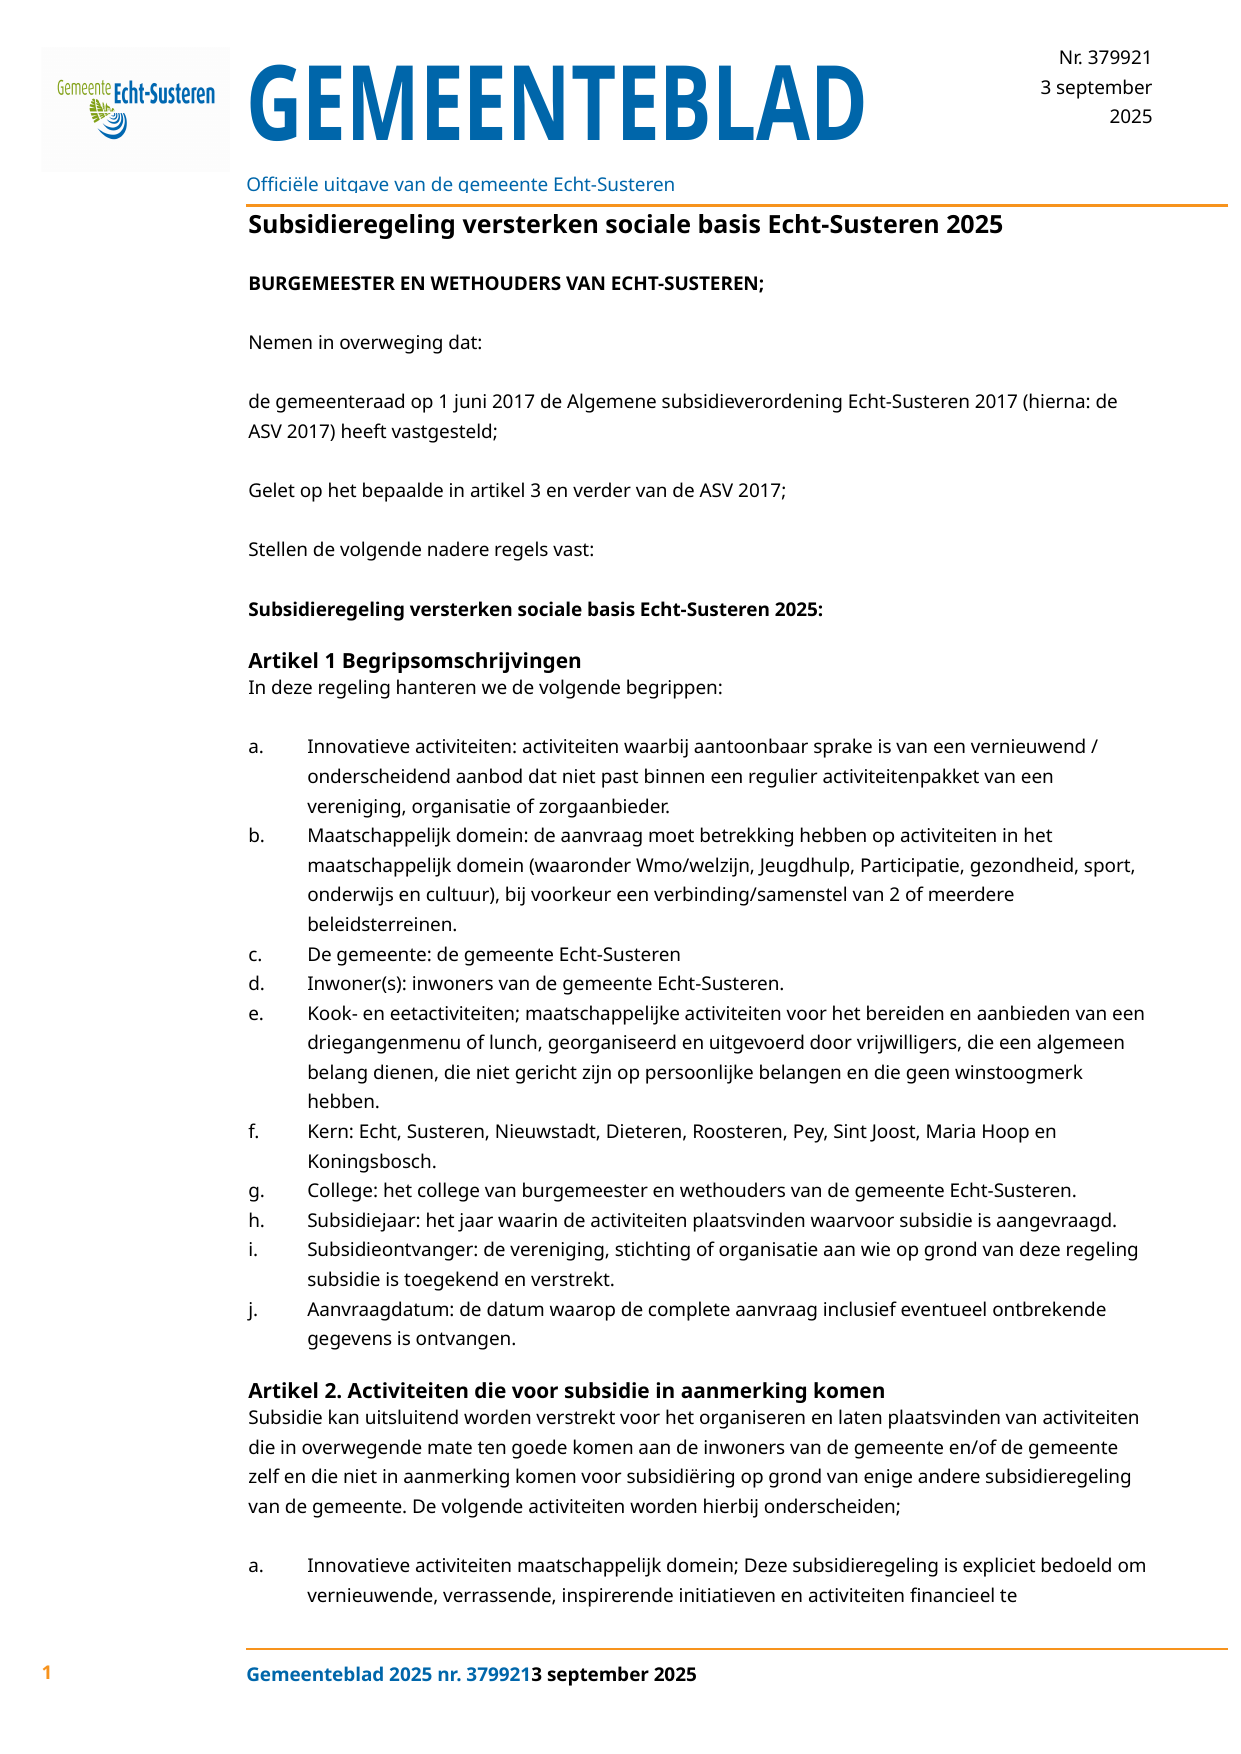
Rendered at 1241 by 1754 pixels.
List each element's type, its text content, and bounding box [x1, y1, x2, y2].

list Subsidieontvanger: de vereniging, stichting of organisatie aan wie op grond van deze regeling subsidie is toegekend en verstrekt. [248, 1237, 1152, 1292]
list Inwoner(s): inwoners van de gemeente Echt-Susteren. [248, 970, 1152, 996]
list Kern: Echt, Susteren, Nieuwstadt, Dieteren, Roosteren, Pey, Sint Joost, Maria Hoop en Koningsbosch. [248, 1118, 1152, 1174]
list Maatschappelijk domein: de aanvraag moet betrekking hebben op activiteiten in het maatschappelijk domein (waaronder Wmo/welzijn, Jeugdhulp, Participatie, gezondheid, sport, onderwijs en cultuur), bij voorkeur een verbinding/samenstel van 2 of meerdere beleidsterreinen. [248, 822, 1152, 937]
text Subsidieregeling versterken sociale basis Echt-Susteren 2025: [248, 596, 1152, 621]
list De gemeente: de gemeente Echt-Susteren [248, 941, 1152, 967]
text Artikel 2. Activiteiten die voor subsidie in aanmerking komen [248, 1376, 1152, 1404]
text Subsidie kan uitsluitend worden verstrekt voor het organiseren en laten plaatsvinden van activiteiten die in overwegende mate ten goede komen aan de inwoners van de gemeente en/of de gemeente zelf en die niet in aanmerking komen voor subsidiëring op grond van enige andere subsidieregeling van de gemeente. De volgende activiteiten worden hierbij onderscheiden; [248, 1404, 1152, 1519]
text BURGEMEESTER EN WETHOUDERS VAN ECHT-SUSTEREN; [248, 270, 1152, 296]
text Stellen de volgende nadere regels vast: [248, 537, 1152, 562]
list Innovatieve activiteiten maatschappelijk domein; Deze subsidieregeling is expliciet bedoeld om vernieuwende, verrassende, inspirerende initiatieven en activiteiten financieel te [248, 1552, 1152, 1607]
list Kook- en eetactiviteiten; maatschappelijke activiteiten voor het bereiden en aanbieden van een driegangenmenu of lunch, georganiseerd en uitgevoerd door vrijwilligers, die een algemeen belang dienen, die niet gericht zijn op persoonlijke belangen en die geen winstoogmerk hebben. [248, 1000, 1152, 1114]
text Subsidieregeling versterken sociale basis Echt-Susteren 2025 [248, 207, 1152, 241]
list Innovatieve activiteiten: activiteiten waarbij aantoonbaar sprake is van een vernieuwend / onderscheidend aanbod dat niet past binnen een regulier activiteitenpakket van een vereniging, organisatie of zorgaanbieder. [248, 734, 1152, 819]
list College: het college van burgemeester en wethouders van de gemeente Echt-Susteren. [248, 1177, 1152, 1203]
text Nemen in overweging dat: [248, 329, 1152, 355]
list Aanvraagdatum: de datum waarop de complete aanvraag inclusief eventueel ontbrekende gegevens is ontvangen. [248, 1296, 1152, 1351]
text In deze regeling hanteren we de volgende begrippen: [248, 674, 1152, 700]
text Artikel 1 Begripsomschrijvingen [248, 646, 1152, 674]
list Subsidiejaar: het jaar waarin de activiteiten plaatsvinden waarvoor subsidie is aangevraagd. [248, 1207, 1152, 1233]
picture [41, 47, 231, 172]
text Gelet op het bepaalde in artikel 3 en verder van de ASV 2017; [248, 477, 1152, 503]
text de gemeenteraad op 1 juni 2017 de Algemene subsidieverordening Echt-Susteren 2017 (hierna: de ASV 2017) heeft vastgesteld; [248, 389, 1152, 444]
